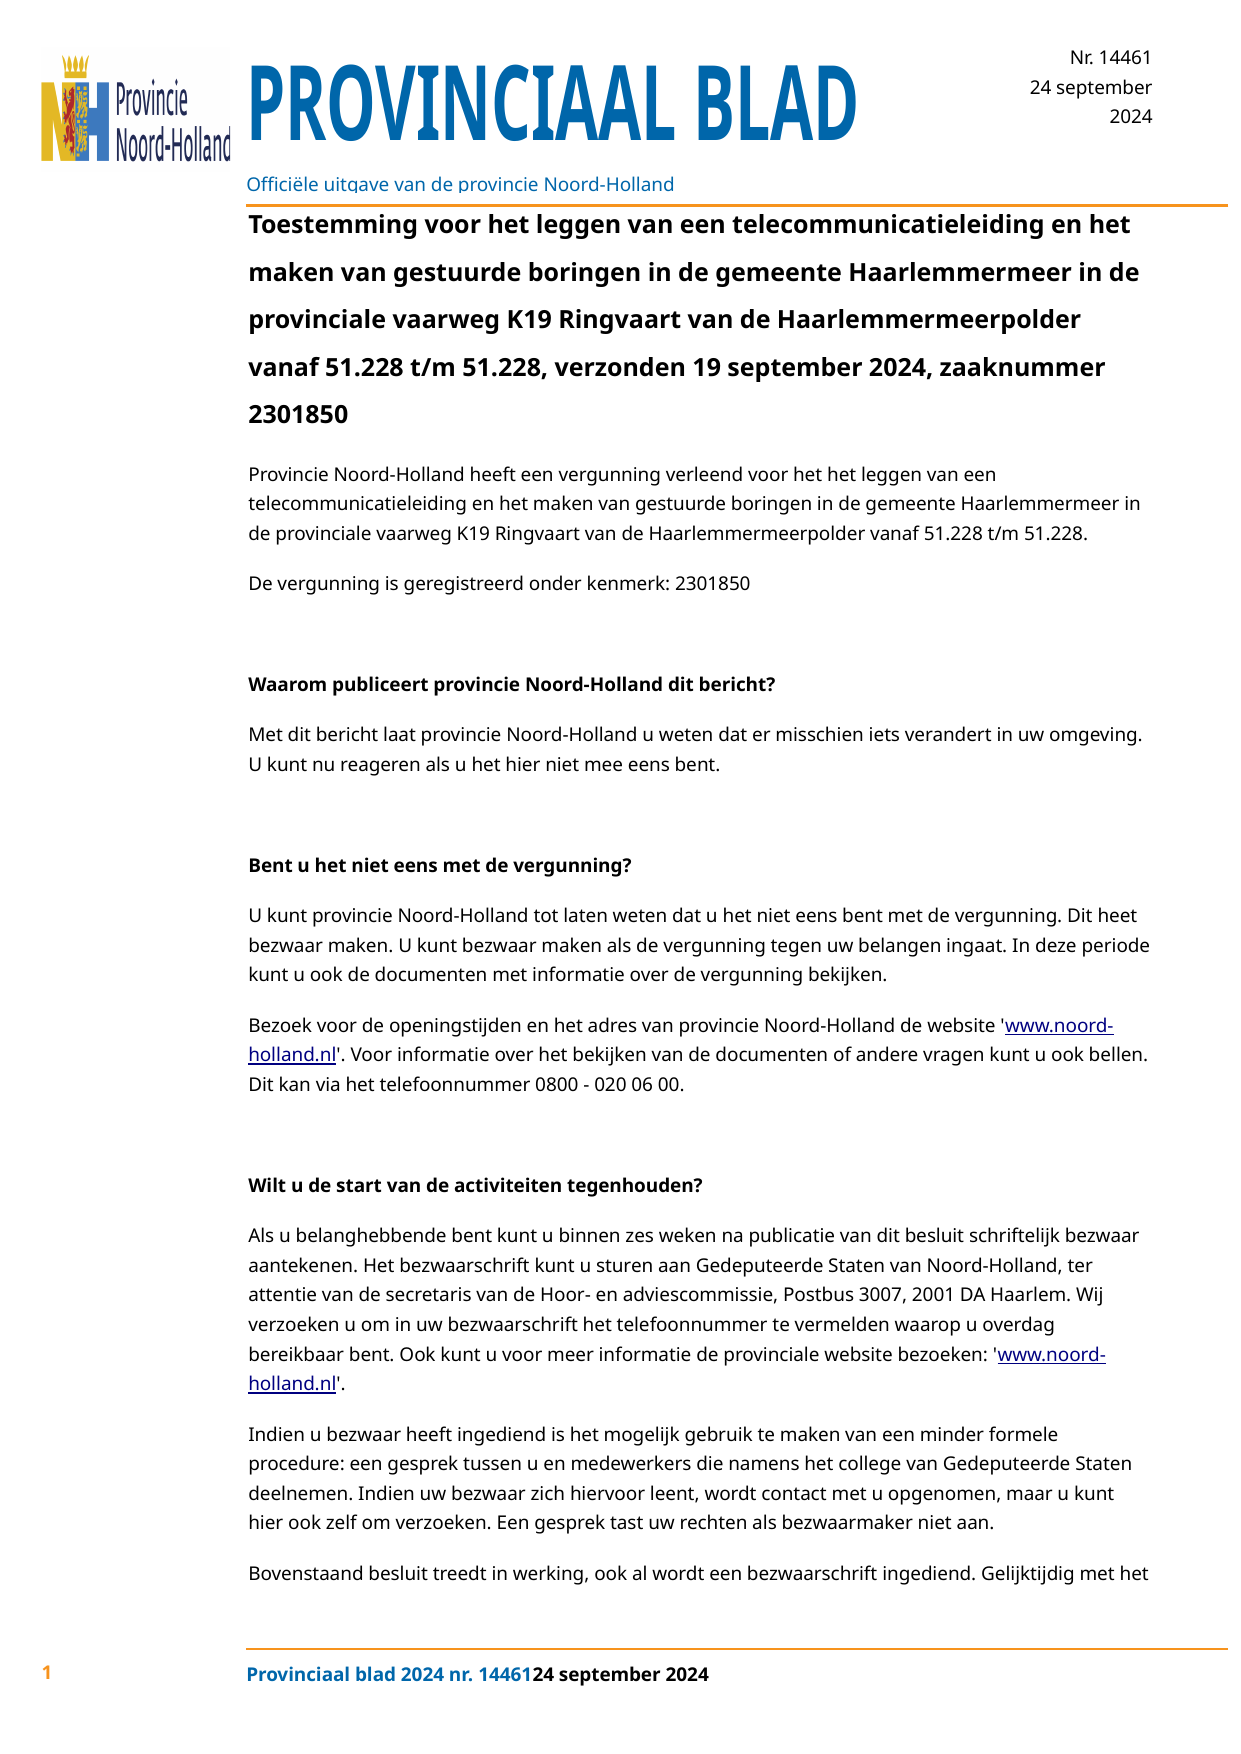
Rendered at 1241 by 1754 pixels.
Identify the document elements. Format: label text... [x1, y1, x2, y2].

text Bent u het niet eens met de vergunning? [248, 852, 1152, 878]
text Met dit bericht laat provincie Noord-Holland u weten dat er misschien iets verandert in uw omgeving. U kunt nu reageren als u het hier niet mee eens bent. [248, 722, 1152, 777]
text Bezoek voor de openingstijden en het adres van provincie Noord-Holland de website 'www.noord-holland.nl'. Voor informatie over het bekijken van de documenten of andere vragen kunt u ook bellen. Dit kan via het telefoonnummer 0800 - 020 06 00. [248, 1012, 1152, 1097]
text Toestemming voor het leggen van een telecommunicatieleiding en het maken van gestuurde boringen in de gemeente Haarlemmermeer in de provinciale vaarweg K19 Ringvaart van de Haarlemmermeerpolder vanaf 51.228 t/m 51.228, verzonden 19 september 2024, zaaknummer 2301850 [248, 207, 1152, 431]
text Bovenstaand besluit treedt in werking, ook al wordt een bezwaarschrift ingediend. Gelijktijdig met het [248, 1560, 1152, 1586]
text Als u belanghebbende bent kunt u binnen zes weken na publicatie van dit besluit schriftelijk bezwaar aantekenen. Het bezwaarschrift kunt u sturen aan Gedeputeerde Staten van Noord-Holland, ter attentie van de secretaris van de Hoor- en adviescommissie, Postbus 3007, 2001 DA Haarlem. Wij verzoeken u om in uw bezwaarschrift het telefoonnummer te vermelden waarop u overdag bereikbaar bent. Ook kunt u voor meer informatie de provinciale website bezoeken: 'www.noord-holland.nl'. [248, 1222, 1152, 1396]
text Provincie Noord-Holland heeft een vergunning verleend voor het het leggen van een telecommunicatieleiding en het maken van gestuurde boringen in de gemeente Haarlemmermeer in de provinciale vaarweg K19 Ringvaart van de Haarlemmermeerpolder vanaf 51.228 t/m 51.228. [248, 461, 1152, 546]
text U kunt provincie Noord-Holland tot laten weten dat u het niet eens bent met de vergunning. Dit heet bezwaar maken. U kunt bezwaar maken als de vergunning tegen uw belangen ingaat. In deze periode kunt u ook de documenten met informatie over de vergunning bekijken. [248, 902, 1152, 987]
text Waarom publiceert provincie Noord-Holland dit bericht? [248, 671, 1152, 697]
text Wilt u de start van de activiteiten tegenhouden? [248, 1172, 1152, 1198]
picture [41, 47, 231, 172]
text Indien u bezwaar heeft ingediend is het mogelijk gebruik te maken van een minder formele procedure: een gesprek tussen u en medewerkers die namens het college van Gedeputeerde Staten deelnemen. Indien uw bezwaar zich hiervoor leent, wordt contact met u opgenomen, maar u kunt hier ook zelf om verzoeken. Een gesprek tast uw rechten als bezwaarmaker niet aan. [248, 1421, 1152, 1535]
text De vergunning is geregistreerd onder kenmerk: 2301850 [248, 570, 1152, 596]
